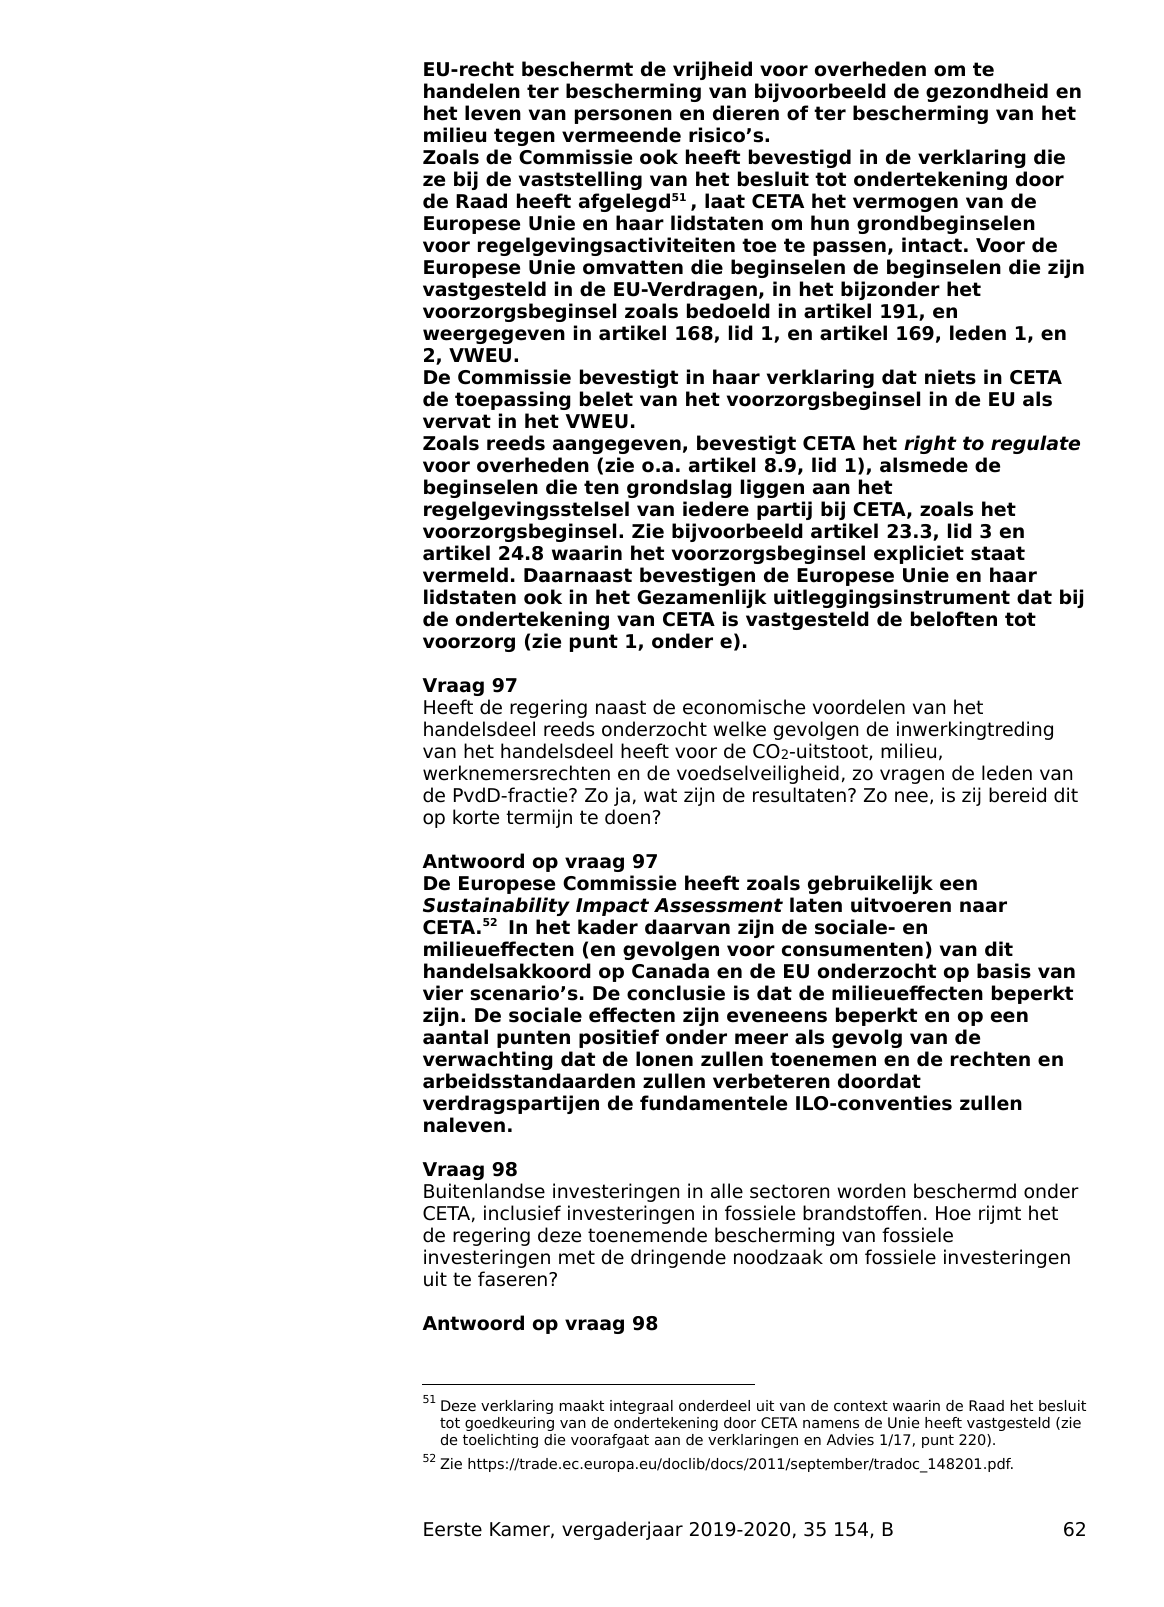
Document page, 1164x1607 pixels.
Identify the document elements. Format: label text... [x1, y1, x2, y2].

text Vraag 97 [422, 675, 1087, 697]
text Zie https://trade.ec.europa.eu/doclib/docs/2011/september/tradoc_148201.pdf. [422, 1452, 1087, 1474]
text De Commissie bevestigt in haar verklaring dat niets in CETA de toepassing belet van het voorzorgsbeginsel in de EU als vervat in het VWEU. [422, 367, 1087, 433]
text De Europese Commissie heeft zoals gebruikelijk een Sustainability Impact Assessment laten uitvoeren naar CETA. In het kader daarvan zijn de sociale- en milieueffecten (en gevolgen voor consumenten) van dit handelsakkoord op Canada en de EU onderzocht op basis van vier scenario’s. De conclusie is dat de milieueffecten beperkt zijn. De sociale effecten zijn eveneens beperkt en op een aantal punten positief onder meer als gevolg van de verwachting dat de lonen zullen toenemen en de rechten en arbeidsstandaarden zullen verbeteren doordat verdragspartijen de fundamentele ILO-conventies zullen naleven. [422, 873, 1087, 1136]
text Heeft de regering naast de economische voordelen van het handelsdeel reeds onderzocht welke gevolgen de inwerkingtreding van het handelsdeel heeft voor de CO2-uitstoot, milieu, werknemersrechten en de voedselveiligheid, zo vragen de leden van de PvdD-fractie? Zo ja, wat zijn de resultaten? Zo nee, is zij bereid dit op korte termijn te doen? [422, 697, 1087, 828]
text EU-recht beschermt de vrijheid voor overheden om te handelen ter bescherming van bijvoorbeeld de gezondheid en het leven van personen en dieren of ter bescherming van het milieu tegen vermeende risico’s. [422, 59, 1087, 147]
text Zoals reeds aangegeven, bevestigt CETA het right to regulate voor overheden (zie o.a. artikel 8.9, lid 1), alsmede de beginselen die ten grondslag liggen aan het regelgevingsstelsel van iedere partij bij CETA, zoals het voorzorgsbeginsel. Zie bijvoorbeeld artikel 23.3, lid 3 en artikel 24.8 waarin het voorzorgsbeginsel expliciet staat vermeld. Daarnaast bevestigen de Europese Unie en haar lidstaten ook in het Gezamenlijk uitleggingsinstrument dat bij de ondertekening van CETA is vastgesteld de beloften tot voorzorg (zie punt 1, onder e). [422, 433, 1087, 652]
text Buitenlandse investeringen in alle sectoren worden beschermd onder CETA, inclusief investeringen in fossiele brandstoffen. Hoe rijmt het de regering deze toenemende bescherming van fossiele investeringen met de dringende noodzaak om fossiele investeringen uit te faseren? [422, 1181, 1087, 1291]
text Antwoord op vraag 97 [422, 851, 1087, 873]
text Antwoord op vraag 98 [422, 1313, 1087, 1335]
text Vraag 98 [422, 1159, 1087, 1181]
text Zoals de Commissie ook heeft bevestigd in de verklaring die ze bij de vaststelling van het besluit tot ondertekening door de Raad heeft afgelegd, laat CETA het vermogen van de Europese Unie en haar lidstaten om hun grondbeginselen voor regelgevingsactiviteiten toe te passen, intact. Voor de Europese Unie omvatten die beginselen de beginselen die zijn vastgesteld in de EU-Verdragen, in het bijzonder het voorzorgsbeginsel zoals bedoeld in artikel 191, en weergegeven in artikel 168, lid 1, en artikel 169, leden 1, en 2, VWEU. [422, 147, 1087, 367]
text Deze verklaring maakt integraal onderdeel uit van de context waarin de Raad het besluit tot goedkeuring van de ondertekening door CETA namens de Unie heeft vastgesteld (zie de toelichting die voorafgaat aan de verklaringen en Advies 1/17, punt 220). [422, 1393, 1087, 1449]
